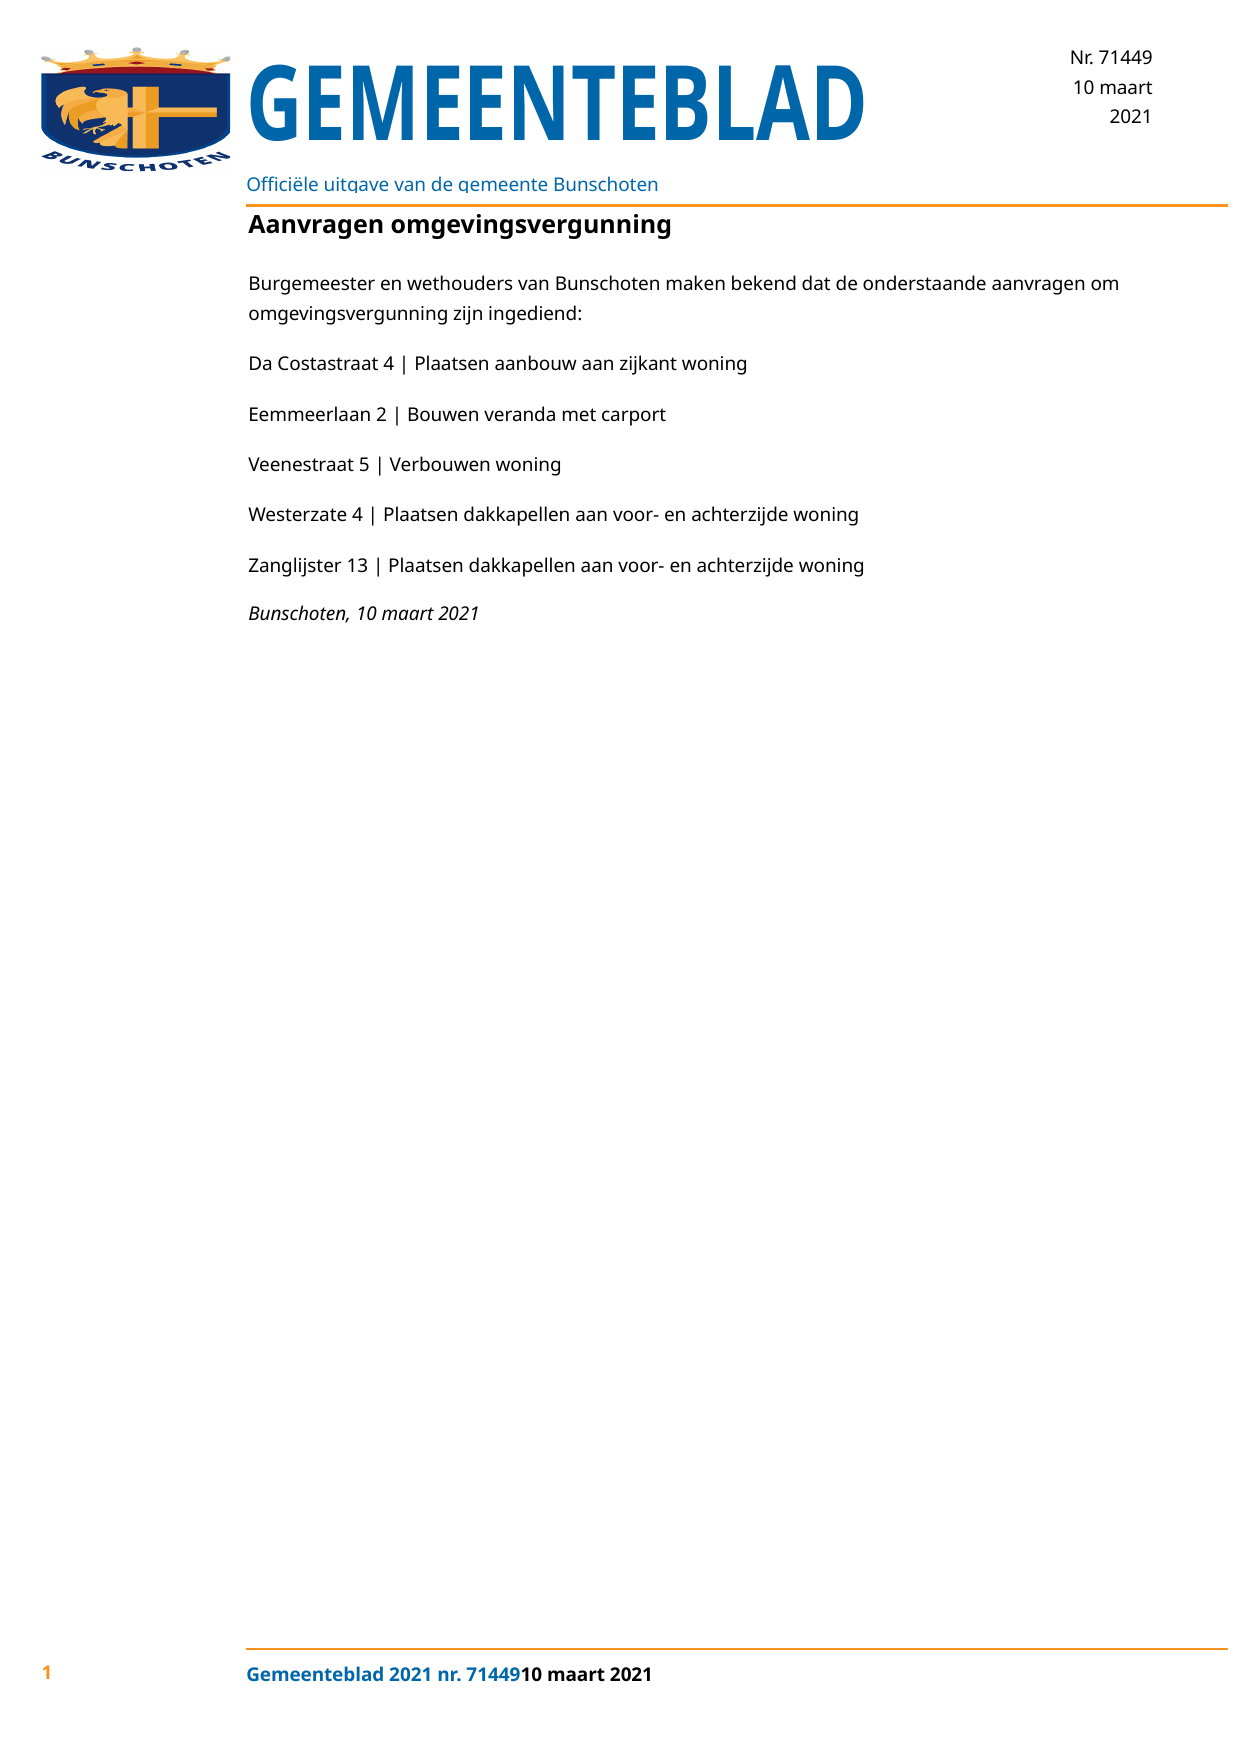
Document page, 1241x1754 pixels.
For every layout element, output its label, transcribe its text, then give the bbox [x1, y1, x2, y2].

text Da Costastraat 4 | Plaatsen aanbouw aan zijkant woning [248, 350, 1152, 376]
text Westerzate 4 | Plaatsen dakkapellen aan voor- en achterzijde woning [248, 502, 1152, 527]
text Veenestraat 5 | Verbouwen woning [248, 451, 1152, 477]
picture [41, 47, 231, 172]
text Aanvragen omgevingsvergunning [248, 207, 1152, 241]
text Zanglijster 13 | Plaatsen dakkapellen aan voor- en achterzijde woning [248, 552, 1152, 578]
text Eemmeerlaan 2 | Bouwen veranda met carport [248, 401, 1152, 426]
text Bunschoten, 10 maart 2021 [248, 600, 1152, 626]
text Burgemeester en wethouders van Bunschoten maken bekend dat de onderstaande aanvragen om omgevingsvergunning zijn ingediend: [248, 270, 1152, 326]
